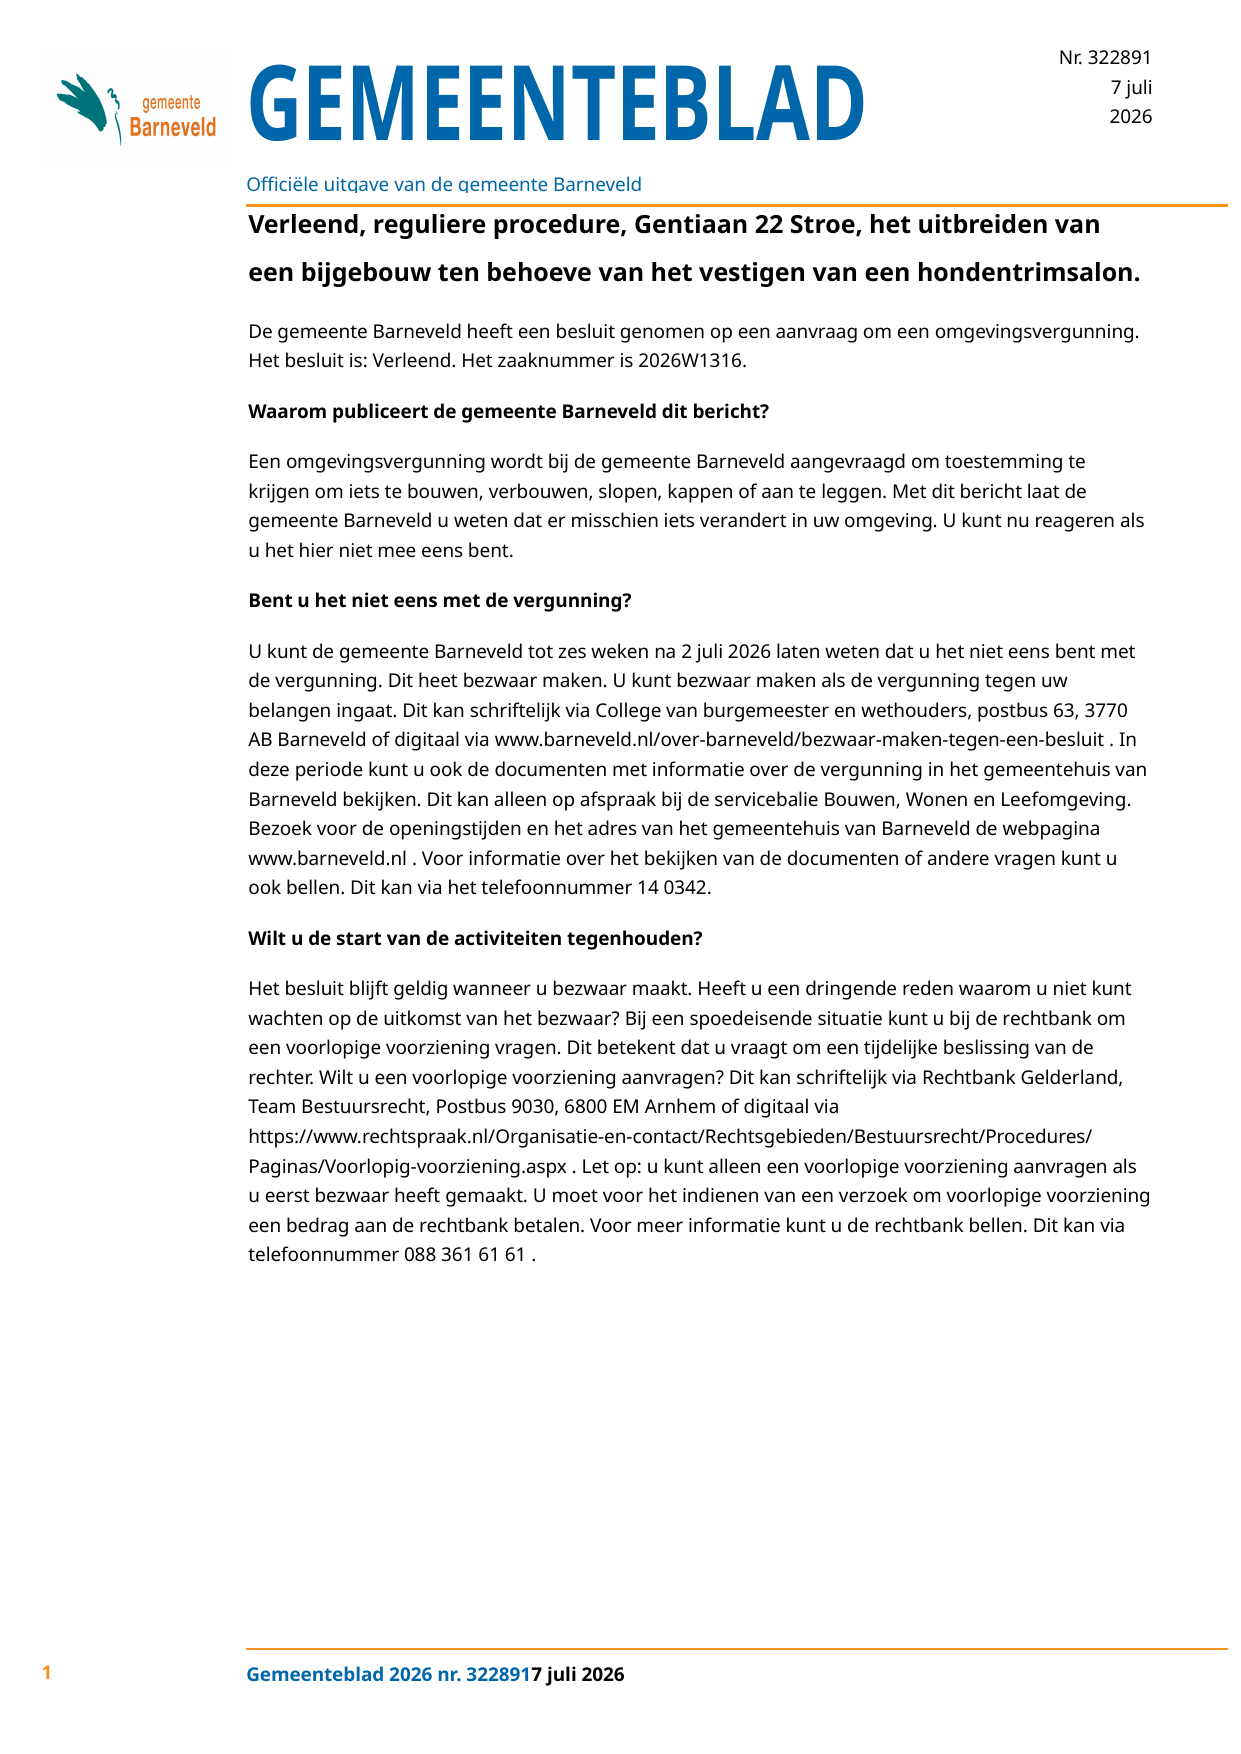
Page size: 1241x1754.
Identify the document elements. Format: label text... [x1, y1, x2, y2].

text Een omgevingsvergunning wordt bij de gemeente Barneveld aangevraagd om toestemming te krijgen om iets te bouwen, verbouwen, slopen, kappen of aan te leggen. Met dit bericht laat de gemeente Barneveld u weten dat er misschien iets verandert in uw omgeving. U kunt nu reageren als u het hier niet mee eens bent. [248, 448, 1152, 563]
text U kunt de gemeente Barneveld tot zes weken na 2 juli 2026 laten weten dat u het niet eens bent met de vergunning. Dit heet bezwaar maken. U kunt bezwaar maken als de vergunning tegen uw belangen ingaat. Dit kan schriftelijk via College van burgemeester en wethouders, postbus 63, 3770 AB Barneveld of digitaal via www.barneveld.nl/over-barneveld/bezwaar-maken-tegen-een-besluit . In deze periode kunt u ook de documenten met informatie over de vergunning in het gemeentehuis van Barneveld bekijken. Dit kan alleen op afspraak bij de servicebalie Bouwen, Wonen en Leefomgeving. Bezoek voor de openingstijden en het adres van het gemeentehuis van Barneveld de webpagina www.barneveld.nl . Voor informatie over het bekijken van de documenten of andere vragen kunt u ook bellen. Dit kan via het telefoonnummer 14 0342. [248, 638, 1152, 900]
text Bent u het niet eens met de vergunning? [248, 587, 1152, 613]
text Het besluit blijft geldig wanneer u bezwaar maakt. Heeft u een dringende reden waarom u niet kunt wachten op de uitkomst van het bezwaar? Bij een spoedeisende situatie kunt u bij de rechtbank om een voorlopige voorziening vragen. Dit betekent dat u vraagt om een tijdelijke beslissing van de rechter. Wilt u een voorlopige voorziening aanvragen? Dit kan schriftelijk via Rechtbank Gelderland, Team Bestuursrecht, Postbus 9030, 6800 EM Arnhem of digitaal via https://www.rechtspraak.nl/Organisatie-en-contact/Rechtsgebieden/Bestuursrecht/Procedures/Paginas/Voorlopig-voorziening.aspx . Let op: u kunt alleen een voorlopige voorziening aanvragen als u eerst bezwaar heeft gemaakt. U moet voor het indienen van een verzoek om voorlopige voorziening een bedrag aan de rechtbank betalen. Voor meer informatie kunt u de rechtbank bellen. Dit kan via telefoonnummer 088 361 61 61 . [248, 975, 1152, 1267]
picture [41, 47, 231, 172]
text De gemeente Barneveld heeft een besluit genomen op een aanvraag om een omgevingsvergunning. Het besluit is: Verleend. Het zaaknummer is 2026W1316. [248, 318, 1152, 373]
text Verleend, reguliere procedure, Gentiaan 22 Stroe, het uitbreiden van een bijgebouw ten behoeve van het vestigen van een hondentrimsalon. [248, 207, 1152, 288]
text Waarom publiceert de gemeente Barneveld dit bericht? [248, 398, 1152, 424]
text Wilt u de start van de activiteiten tegenhouden? [248, 925, 1152, 951]
